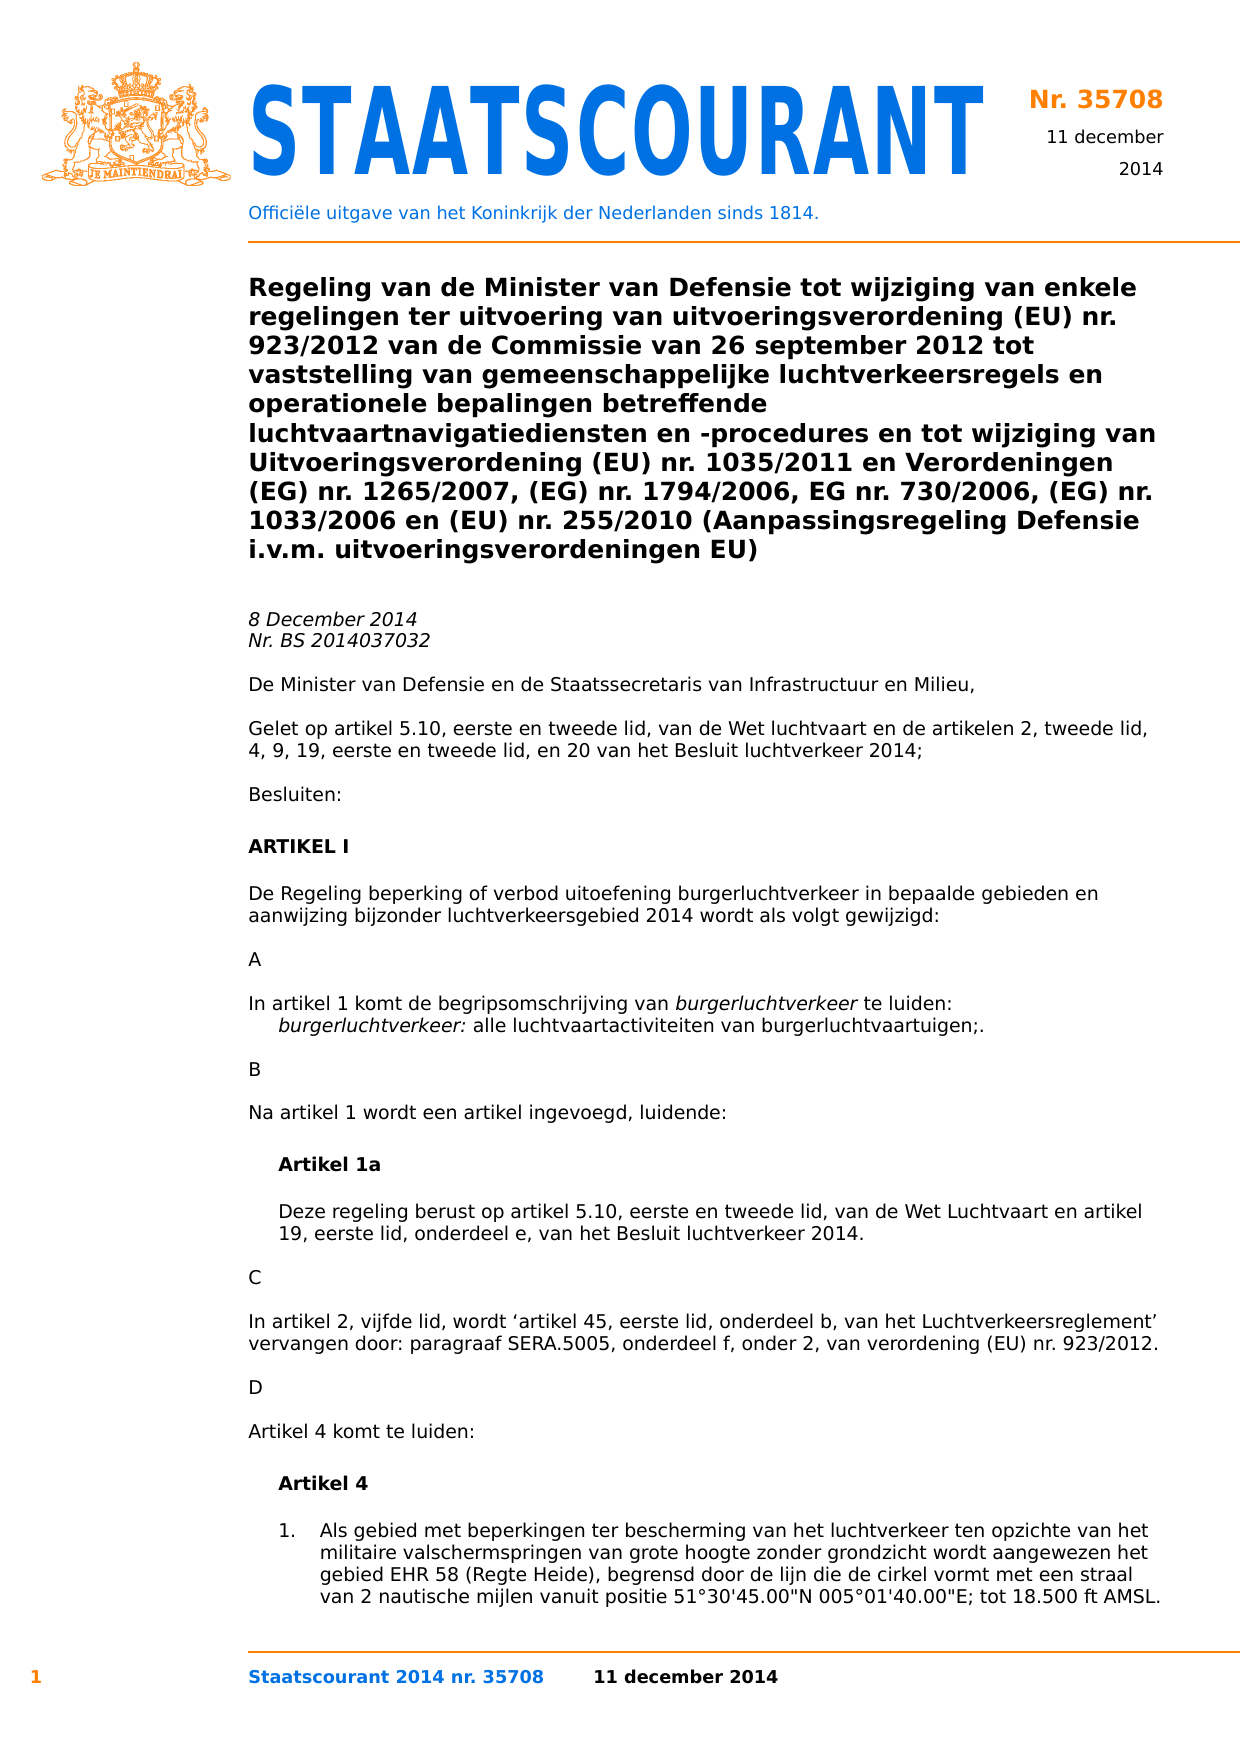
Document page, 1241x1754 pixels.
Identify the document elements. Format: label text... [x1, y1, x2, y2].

text Nr. BS 2014037032 [248, 630, 1163, 652]
table_cell 2014 [998, 153, 1240, 203]
text Besluiten: [248, 784, 1163, 806]
subtitle ARTIKEL I [248, 836, 1163, 858]
text C [248, 1267, 1163, 1289]
text In artikel 1 komt de begripsomschrijving van burgerluchtverkeer te luiden: [248, 993, 1163, 1014]
table_cell Officiële uitgave van het Koninkrijk der Nederlanden sinds 1814. [248, 203, 1240, 241]
table_header [25, 62, 248, 241]
subtitle Regeling van de Minister van Defensie tot wijziging van enkele regelingen ter uitvoering van uitvoeringsverordening (EU) nr. 923/2012 van de Commissie van 26 september 2012 tot vaststelling van gemeenschappelijke luchtverkeersregels en operationele bepalingen betreffende luchtvaartnavigatiediensten en -procedures en tot wijziging van Uitvoeringsverordening (EU) nr. 1035/2011 en Verordeningen (EG) nr. 1265/2007, (EG) nr. 1794/2006, EG nr. 730/2006, (EG) nr. 1033/2006 en (EU) nr. 255/2010 (Aanpassingsregeling Defensie i.v.m. uitvoeringsverordeningen EU) [248, 273, 1163, 565]
subtitle Artikel 4 [278, 1473, 1163, 1494]
table_header STAATSCOURANT [248, 62, 998, 203]
text A [248, 949, 1163, 971]
picture [41, 62, 231, 186]
table_header Nr. 35708 [998, 62, 1240, 121]
text De Minister van Defensie en de Staatssecretaris van Infrastructuur en Milieu, [248, 674, 1163, 696]
text In artikel 2, vijfde lid, wordt ‘artikel 45, eerste lid, onderdeel b, van het Luchtverkeersreglement’ vervangen door: paragraaf SERA.5005, onderdeel f, onder 2, van verordening (EU) nr. 923/2012. [248, 1311, 1163, 1355]
text Artikel 4 komt te luiden: [248, 1421, 1163, 1443]
text Gelet op artikel 5.10, eerste en tweede lid, van de Wet luchtvaart en de artikelen 2, tweede lid, 4, 9, 19, eerste en tweede lid, en 20 van het Besluit luchtverkeer 2014; [248, 718, 1163, 762]
text 1. Als gebied met beperkingen ter bescherming van het luchtverkeer ten opzichte van het militaire valschermspringen van grote hoogte zonder grondzicht wordt aangewezen het gebied EHR 58 (Regte Heide), begrensd door de lijn die de cirkel vormt met een straal van 2 nautische mijlen vanuit positie 51°30'45.00"N 005°01'40.00"E; tot 18.500 ft AMSL. [278, 1519, 1163, 1607]
text Na artikel 1 wordt een artikel ingevoegd, luidende: [248, 1102, 1163, 1124]
text Deze regeling berust op artikel 5.10, eerste en tweede lid, van de Wet Luchtvaart en artikel 19, eerste lid, onderdeel e, van het Besluit luchtverkeer 2014. [278, 1201, 1163, 1245]
text B [248, 1058, 1163, 1080]
text De Regeling beperking of verbod uitoefening burgerluchtverkeer in bepaalde gebieden en aanwijzing bijzonder luchtverkeersgebied 2014 wordt als volgt gewijzigd: [248, 883, 1163, 927]
text 8 December 2014 [248, 608, 1163, 630]
subtitle Artikel 1a [278, 1154, 1163, 1176]
text burgerluchtverkeer: alle luchtvaartactiviteiten van burgerluchtvaartuigen;. [278, 1014, 1163, 1037]
text D [248, 1377, 1163, 1399]
table_cell 11 december [998, 121, 1240, 153]
